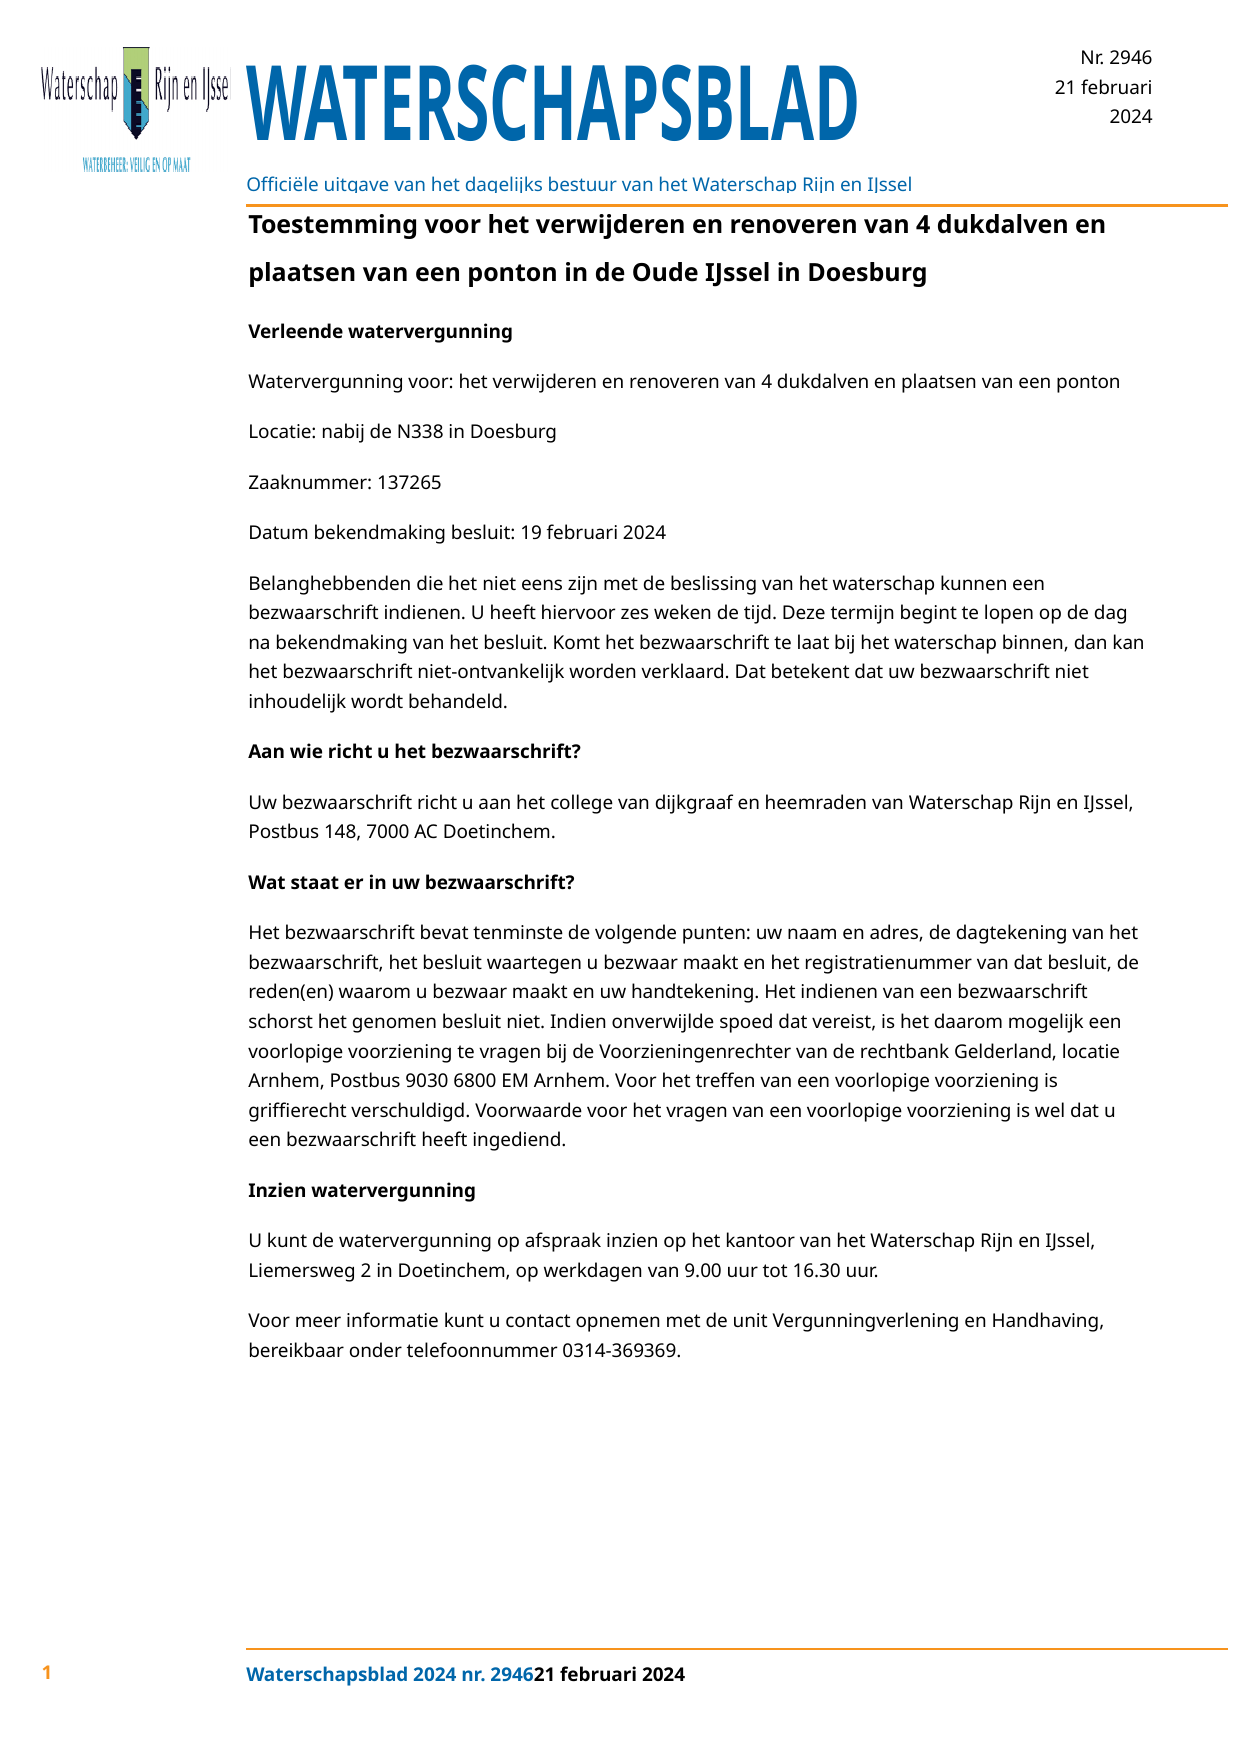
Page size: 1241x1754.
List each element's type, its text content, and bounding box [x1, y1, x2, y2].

text Verleende watervergunning [248, 318, 1152, 344]
text Toestemming voor het verwijderen en renoveren van 4 dukdalven en plaatsen van een ponton in de Oude IJssel in Doesburg [248, 207, 1152, 288]
text Uw bezwaarschrift richt u aan het college van dijkgraaf en heemraden van Waterschap Rijn en IJssel, Postbus 148, 7000 AC Doetinchem. [248, 789, 1152, 844]
text Aan wie richt u het bezwaarschrift? [248, 739, 1152, 764]
text Belanghebbenden die het niet eens zijn met de beslissing van het waterschap kunnen een bezwaarschrift indienen. U heeft hiervoor zes weken de tijd. Deze termijn begint te lopen op de dag na bekendmaking van het besluit. Komt het bezwaarschrift te laat bij het waterschap binnen, dan kan het bezwaarschrift niet-ontvankelijk worden verklaard. Dat betekent dat uw bezwaarschrift niet inhoudelijk wordt behandeld. [248, 570, 1152, 714]
text Inzien watervergunning [248, 1177, 1152, 1203]
text Zaaknummer: 137265 [248, 469, 1152, 495]
text Voor meer informatie kunt u contact opnemen met de unit Vergunningverlening en Handhaving, bereikbaar onder telefoonnummer 0314-369369. [248, 1307, 1152, 1363]
picture [41, 47, 231, 172]
text Datum bekendmaking besluit: 19 februari 2024 [248, 519, 1152, 545]
text Het bezwaarschrift bevat tenminste de volgende punten: uw naam en adres, de dagtekening van het bezwaarschrift, het besluit waartegen u bezwaar maakt en het registratienummer van dat besluit, de reden(en) waarom u bezwaar maakt en uw handtekening. Het indienen van een bezwaarschrift schorst het genomen besluit niet. Indien onverwijlde spoed dat vereist, is het daarom mogelijk een voorlopige voorziening te vragen bij de Voorzieningenrechter van de rechtbank Gelderland, locatie Arnhem, Postbus 9030 6800 EM Arnhem. Voor het treffen van een voorlopige voorziening is griffierecht verschuldigd. Voorwaarde voor het vragen van een voorlopige voorziening is wel dat u een bezwaarschrift heeft ingediend. [248, 919, 1152, 1152]
text Watervergunning voor: het verwijderen en renoveren van 4 dukdalven en plaatsen van een ponton [248, 368, 1152, 394]
text U kunt de watervergunning op afspraak inzien op het kantoor van het Waterschap Rijn en IJssel, Liemersweg 2 in Doetinchem, op werkdagen van 9.00 uur tot 16.30 uur. [248, 1227, 1152, 1283]
text Locatie: nabij de N338 in Doesburg [248, 419, 1152, 444]
text Wat staat er in uw bezwaarschrift? [248, 869, 1152, 895]
